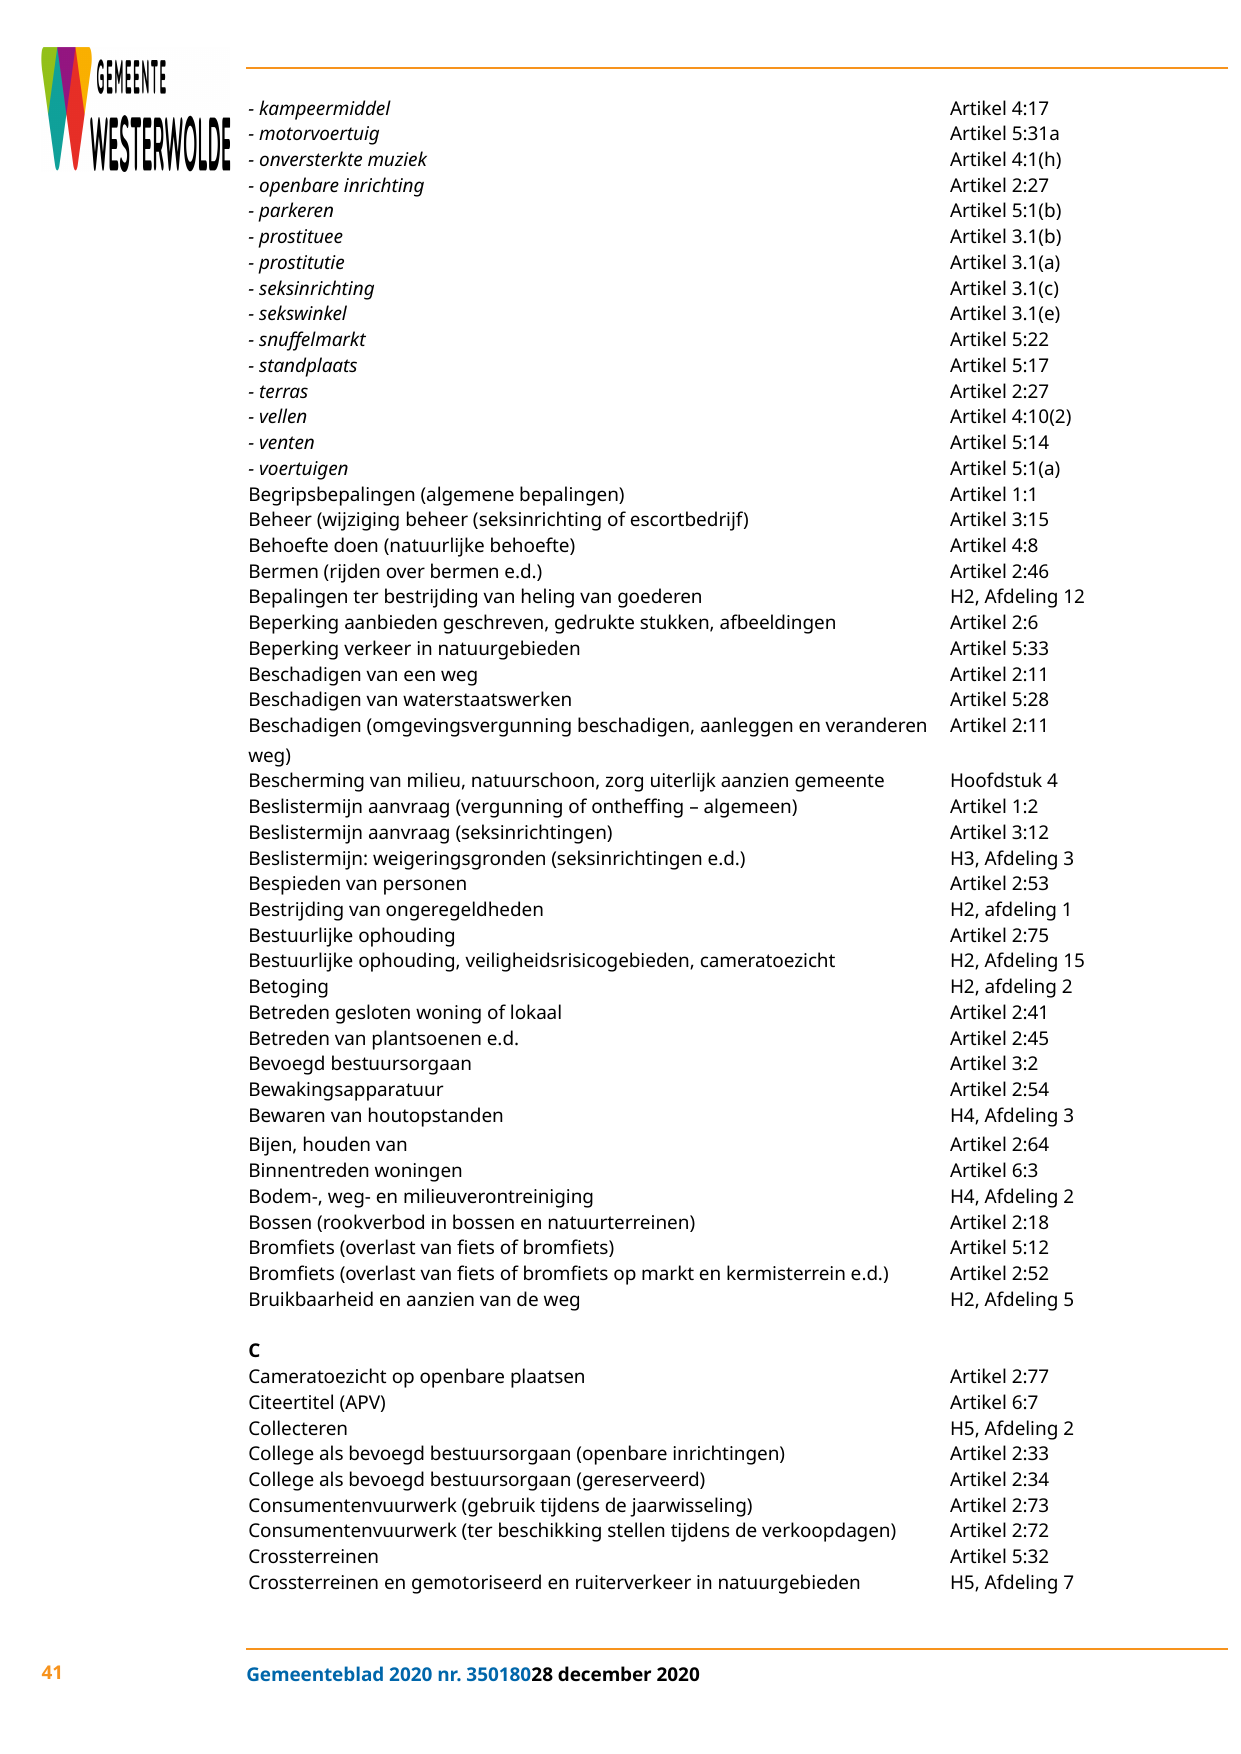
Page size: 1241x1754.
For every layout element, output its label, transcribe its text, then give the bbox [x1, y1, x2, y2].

table_cell Artikel 5:32 [950, 1543, 1152, 1569]
table_cell Artikel 4:10(2) [950, 404, 1152, 429]
table_cell Beslistermijn aanvraag (vergunning of ontheffing – algemeen) [248, 793, 950, 819]
table_cell H2, Afdeling 5 [950, 1286, 1152, 1312]
table_cell - sekswinkel [248, 301, 950, 326]
table_cell - prostitutie [248, 249, 950, 275]
table_cell Bestuurlijke ophouding, veiligheidsrisicogebieden, cameratoezicht [248, 948, 950, 973]
table_cell Bromfiets (overlast van fiets of bromfiets op markt en kermisterrein e.d.) [248, 1260, 950, 1286]
table_cell Bevoegd bestuursorgaan [248, 1051, 950, 1076]
table_cell Artikel 5:28 [950, 687, 1152, 712]
table_cell H4, Afdeling 3 Artikel 2:64 [950, 1102, 1152, 1157]
table_cell [950, 1312, 1152, 1337]
table_cell - snuffelmarkt [248, 326, 950, 352]
table_cell H2, afdeling 2 [950, 974, 1152, 999]
table_cell Artikel 5:12 [950, 1235, 1152, 1260]
table_cell Artikel 2:73 [950, 1492, 1152, 1518]
table_cell H2, Afdeling 12 [950, 584, 1152, 609]
table_cell Consumentenvuurwerk (ter beschikking stellen tijdens de verkoopdagen) [248, 1518, 950, 1543]
table_cell Behoefte doen (natuurlijke behoefte) [248, 532, 950, 558]
table_cell Beperking verkeer in natuurgebieden [248, 635, 950, 661]
table_cell Artikel 3.1(b) [950, 224, 1152, 249]
table_cell Artikel 6:3 [950, 1158, 1152, 1183]
table_cell Artikel 3:12 [950, 819, 1152, 845]
table_cell College als bevoegd bestuursorgaan (openbare inrichtingen) [248, 1440, 950, 1466]
table_cell - vellen [248, 404, 950, 429]
table_cell Artikel 3.1(a) [950, 249, 1152, 275]
table_cell Bestuurlijke ophouding [248, 922, 950, 948]
table_cell Artikel 5:22 [950, 326, 1152, 352]
table_cell Artikel 1:1 [950, 481, 1152, 506]
table_cell Bossen (rookverbod in bossen en natuurterreinen) [248, 1209, 950, 1234]
table_cell Bepalingen ter bestrijding van heling van goederen [248, 584, 950, 609]
table_cell Artikel 2:6 [950, 609, 1152, 635]
table_cell Artikel 2:11 [950, 661, 1152, 687]
table_cell Artikel 4:17 [950, 95, 1152, 121]
table_cell Bespieden van personen [248, 871, 950, 896]
table_cell Bodem-, weg- en milieuverontreiniging [248, 1183, 950, 1209]
table_cell Bescherming van milieu, natuurschoon, zorg uiterlijk aanzien gemeente [248, 768, 950, 793]
table_cell Crossterreinen [248, 1543, 950, 1569]
table_cell Beslistermijn: weigeringsgronden (seksinrichtingen e.d.) [248, 845, 950, 871]
table_cell Bermen (rijden over bermen e.d.) [248, 558, 950, 584]
table_cell H3, Afdeling 3 [950, 845, 1152, 871]
table_cell Artikel 3:2 [950, 1051, 1152, 1076]
table_cell Artikel 2:75 [950, 922, 1152, 948]
table_cell Artikel 2:53 [950, 871, 1152, 896]
table_cell Artikel 2:33 [950, 1440, 1152, 1466]
table_cell Collecteren [248, 1415, 950, 1440]
table_cell Citeertitel (APV) [248, 1389, 950, 1415]
table_cell Artikel 2:45 [950, 1025, 1152, 1051]
table_cell Bewakingsapparatuur [248, 1076, 950, 1102]
table_cell Artikel 5:1(a) [950, 455, 1152, 481]
table_cell [950, 1338, 1152, 1363]
table_cell - voertuigen [248, 455, 950, 481]
table_cell - prostituee [248, 224, 950, 249]
table_cell Artikel 2:27 [950, 172, 1152, 198]
table_cell Consumentenvuurwerk (gebruik tijdens de jaarwisseling) [248, 1492, 950, 1518]
table_cell Crossterreinen en gemotoriseerd en ruiterverkeer in natuurgebieden [248, 1569, 950, 1595]
table_cell Beslistermijn aanvraag (seksinrichtingen) [248, 819, 950, 845]
table_cell C [248, 1338, 950, 1363]
table_cell Bewaren van houtopstanden Bijen, houden van [248, 1102, 950, 1157]
table_cell - standplaats [248, 352, 950, 378]
table_cell - parkeren [248, 198, 950, 223]
table_cell Artikel 5:33 [950, 635, 1152, 661]
table_cell H2, Afdeling 15 [950, 948, 1152, 973]
table_cell Artikel 5:31a [950, 121, 1152, 146]
table_cell [248, 1312, 950, 1337]
table_cell H2, afdeling 1 [950, 896, 1152, 922]
table_cell Artikel 5:1(b) [950, 198, 1152, 223]
table_cell Artikel 2:72 [950, 1518, 1152, 1543]
table_cell Bestrijding van ongeregeldheden [248, 896, 950, 922]
table_cell Artikel 4:8 [950, 532, 1152, 558]
table_cell H5, Afdeling 7 [950, 1569, 1152, 1595]
table_cell Bruikbaarheid en aanzien van de weg [248, 1286, 950, 1312]
table_cell Artikel 3.1(e) [950, 301, 1152, 326]
table_cell Beheer (wijziging beheer (seksinrichting of escortbedrijf) [248, 506, 950, 532]
table_cell Artikel 2:77 [950, 1363, 1152, 1389]
table_cell - seksinrichting [248, 275, 950, 301]
table_cell Beschadigen van een weg [248, 661, 950, 687]
table_cell - motorvoertuig [248, 121, 950, 146]
table_cell Cameratoezicht op openbare plaatsen [248, 1363, 950, 1389]
table_cell Binnentreden woningen [248, 1158, 950, 1183]
table_cell - openbare inrichting [248, 172, 950, 198]
table_cell - kampeermiddel [248, 95, 950, 121]
table_cell Artikel 5:14 [950, 429, 1152, 455]
table_cell Bromfiets (overlast van fiets of bromfiets) [248, 1235, 950, 1260]
table_cell Artikel 2:34 [950, 1466, 1152, 1492]
table_cell - onversterkte muziek [248, 146, 950, 172]
table_cell Artikel 1:2 [950, 793, 1152, 819]
table_cell - venten [248, 429, 950, 455]
table_cell Betreden gesloten woning of lokaal [248, 999, 950, 1025]
table_cell Artikel 2:46 [950, 558, 1152, 584]
table_cell Betreden van plantsoenen e.d. [248, 1025, 950, 1051]
table_cell Hoofdstuk 4 [950, 768, 1152, 793]
table_cell H4, Afdeling 2 [950, 1183, 1152, 1209]
table_cell Artikel 2:27 [950, 378, 1152, 403]
table_cell H5, Afdeling 2 [950, 1415, 1152, 1440]
table_cell Beperking aanbieden geschreven, gedrukte stukken, afbeeldingen [248, 609, 950, 635]
table_cell Artikel 2:11 [950, 712, 1152, 768]
table_cell Beschadigen (omgevingsvergunning beschadigen, aanleggen en veranderen weg) [248, 712, 950, 768]
table_cell Artikel 6:7 [950, 1389, 1152, 1415]
table_cell Artikel 2:18 [950, 1209, 1152, 1234]
table_cell Begripsbepalingen (algemene bepalingen) [248, 481, 950, 506]
table_cell Beschadigen van waterstaatswerken [248, 687, 950, 712]
table_cell Betoging [248, 974, 950, 999]
table_cell Artikel 3:15 [950, 506, 1152, 532]
table_cell Artikel 2:54 [950, 1076, 1152, 1102]
picture [41, 47, 231, 172]
table_cell - terras [248, 378, 950, 403]
table_cell Artikel 5:17 [950, 352, 1152, 378]
table_cell Artikel 4:1(h) [950, 146, 1152, 172]
table_cell Artikel 3.1(c) [950, 275, 1152, 301]
table_cell Artikel 2:41 [950, 999, 1152, 1025]
table_cell Artikel 2:52 [950, 1260, 1152, 1286]
table_cell College als bevoegd bestuursorgaan (gereserveerd) [248, 1466, 950, 1492]
